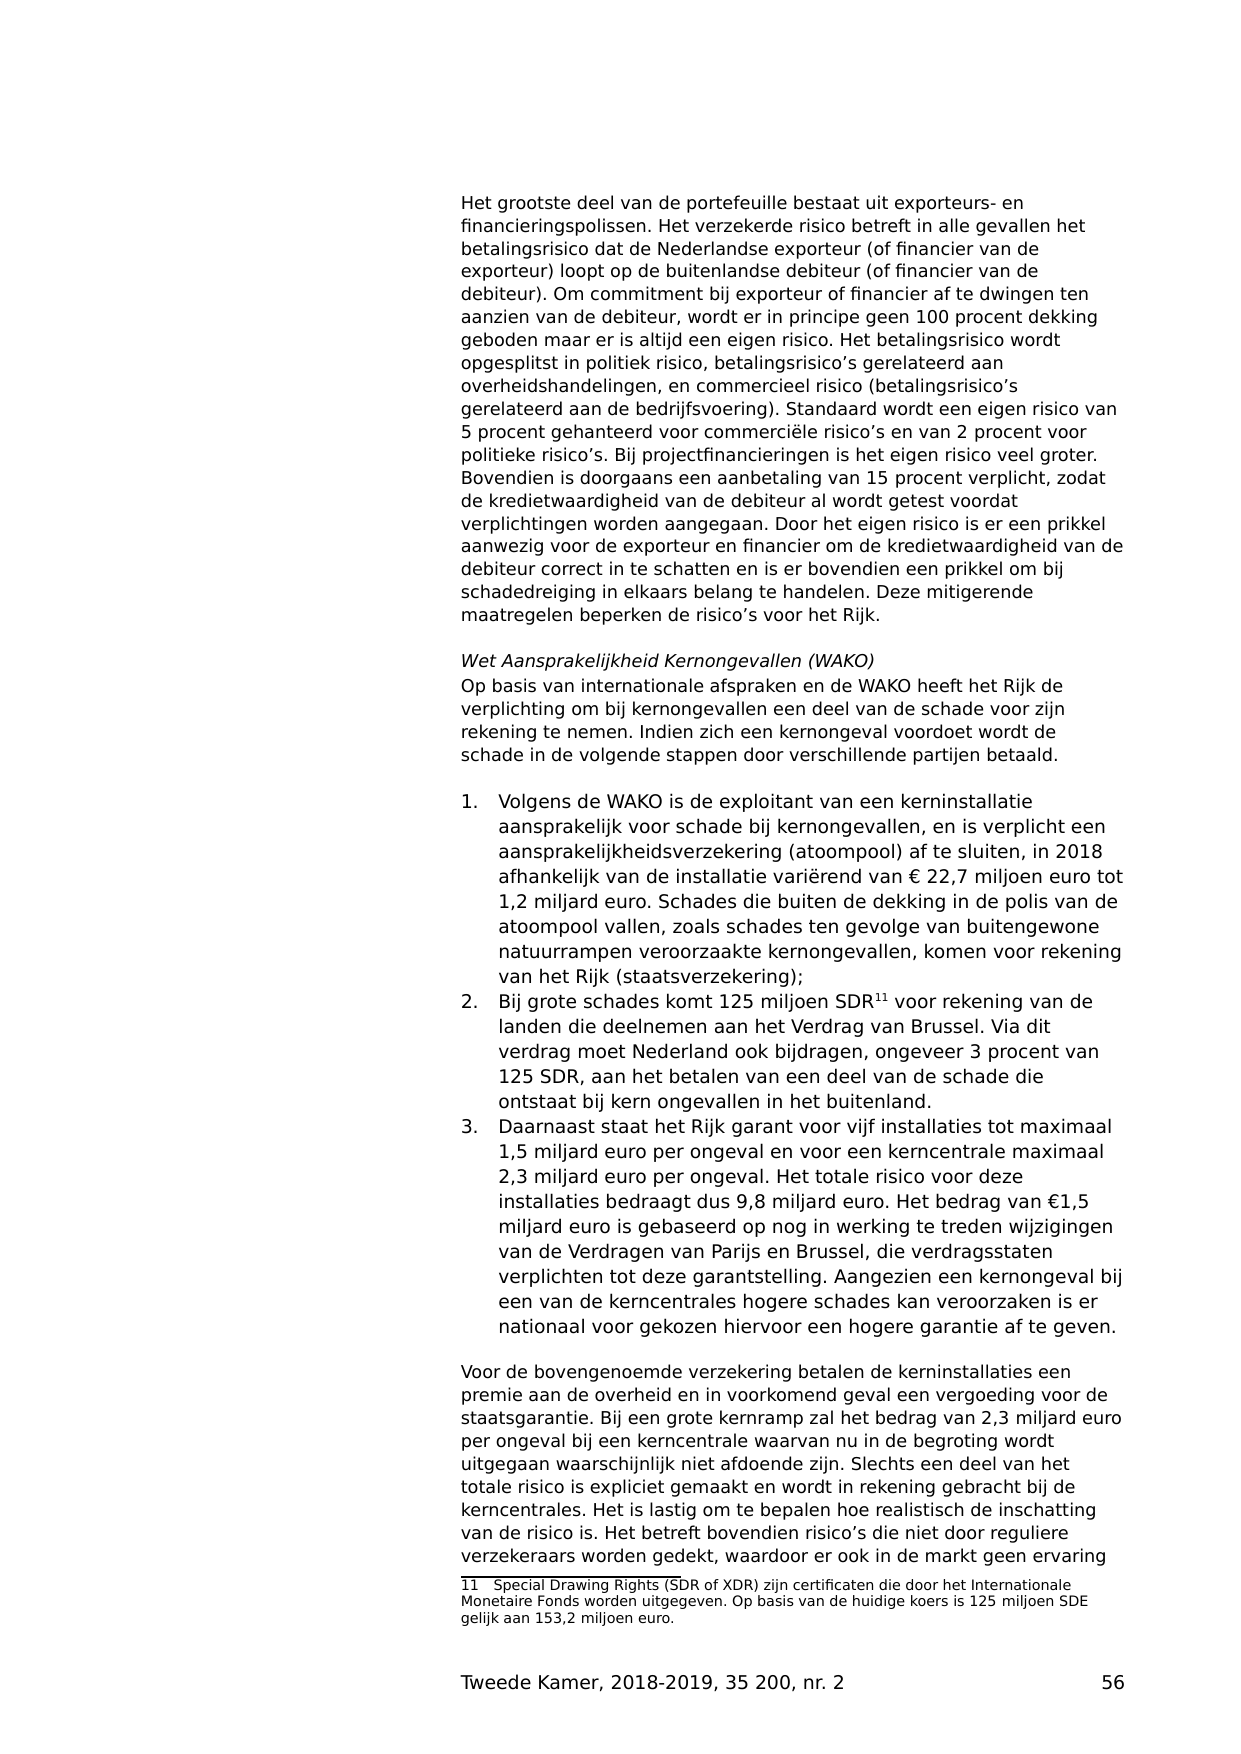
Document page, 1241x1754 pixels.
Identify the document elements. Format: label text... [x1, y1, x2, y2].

text Wet Aansprakelijkheid Kernongevallen (WAKO) [461, 649, 1125, 672]
list __Special Drawing Rights (SDR of XDR) zijn certificaten die door het Internationale Monetaire Fonds worden uitgegeven. Op basis van de huidige koers is 125 miljoen SDE gelijk aan 153,2 miljoen euro. [461, 1577, 1125, 1627]
list Daarnaast staat het Rijk garant voor vijf installaties tot maximaal 1,5 miljard euro per ongeval en voor een kerncentrale maximaal 2,3 miljard euro per ongeval. Het totale risico voor deze installaties bedraagt dus 9,8 miljard euro. Het bedrag van €1,5 miljard euro is gebaseerd op nog in werking te treden wijzigingen van de Verdragen van Parijs en Brussel, die verdragsstaten verplichten tot deze garantstelling. Aangezien een kernongeval bij een van de kerncentrales hogere schades kan veroorzaken is er nationaal voor gekozen hiervoor een hogere garantie af te geven. [461, 1114, 1125, 1339]
list Bij grote schades komt 125 miljoen SDR voor rekening van de landen die deelnemen aan het Verdrag van Brussel. Via dit verdrag moet Nederland ook bijdragen, ongeveer 3 procent van 125 SDR, aan het betalen van een deel van de schade die ontstaat bij kern ongevallen in het buitenland. [461, 989, 1125, 1114]
list Volgens de WAKO is de exploitant van een kerninstallatie aansprakelijk voor schade bij kernongevallen, en is verplicht een aansprakelijkheidsverzekering (atoompool) af te sluiten, in 2018 afhankelijk van de installatie variërend van € 22,7 miljoen euro tot 1,2 miljard euro. Schades die buiten de dekking in de polis van de atoompool vallen, zoals schades ten gevolge van buitengewone natuurrampen veroorzaakte kernongevallen, komen voor rekening van het Rijk (staatsverzekering); [461, 789, 1125, 989]
text Voor de bovengenoemde verzekering betalen de kerninstallaties een premie aan de overheid en in voorkomend geval een vergoeding voor de staatsgarantie. Bij een grote kernramp zal het bedrag van 2,3 miljard euro per ongeval bij een kerncentrale waarvan nu in de begroting wordt uitgegaan waarschijnlijk niet afdoende zijn. Slechts een deel van het totale risico is expliciet gemaakt en wordt in rekening gebracht bij de kerncentrales. Het is lastig om te bepalen hoe realistisch de inschatting van de risico is. Het betreft bovendien risico’s die niet door reguliere verzekeraars worden gedekt, waardoor er ook in de markt geen ervaring [461, 1361, 1125, 1567]
text Op basis van internationale afspraken en de WAKO heeft het Rijk de verplichting om bij kernongevallen een deel van de schade voor zijn rekening te nemen. Indien zich een kernongeval voordoet wordt de schade in de volgende stappen door verschillende partijen betaald. [461, 674, 1125, 766]
text Het grootste deel van de portefeuille bestaat uit exporteurs- en financieringspolissen. Het verzekerde risico betreft in alle gevallen het betalingsrisico dat de Nederlandse exporteur (of financier van de exporteur) loopt op de buitenlandse debiteur (of financier van de debiteur). Om commitment bij exporteur of financier af te dwingen ten aanzien van de debiteur, wordt er in principe geen 100 procent dekking geboden maar er is altijd een eigen risico. Het betalingsrisico wordt opgesplitst in politiek risico, betalingsrisico’s gerelateerd aan overheidshandelingen, en commercieel risico (betalingsrisico’s gerelateerd aan de bedrijfsvoering). Standaard wordt een eigen risico van 5 procent gehanteerd voor commerciële risico’s en van 2 procent voor politieke risico’s. Bij projectfinancieringen is het eigen risico veel groter. Bovendien is doorgaans een aanbetaling van 15 procent verplicht, zodat de kredietwaardigheid van de debiteur al wordt getest voordat verplichtingen worden aangegaan. Door het eigen risico is er een prikkel aanwezig voor de exporteur en financier om de kredietwaardigheid van de debiteur correct in te schatten en is er bovendien een prikkel om bij schadedreiging in elkaars belang te handelen. Deze mitigerende maatregelen beperken de risico’s voor het Rijk. [461, 191, 1125, 626]
